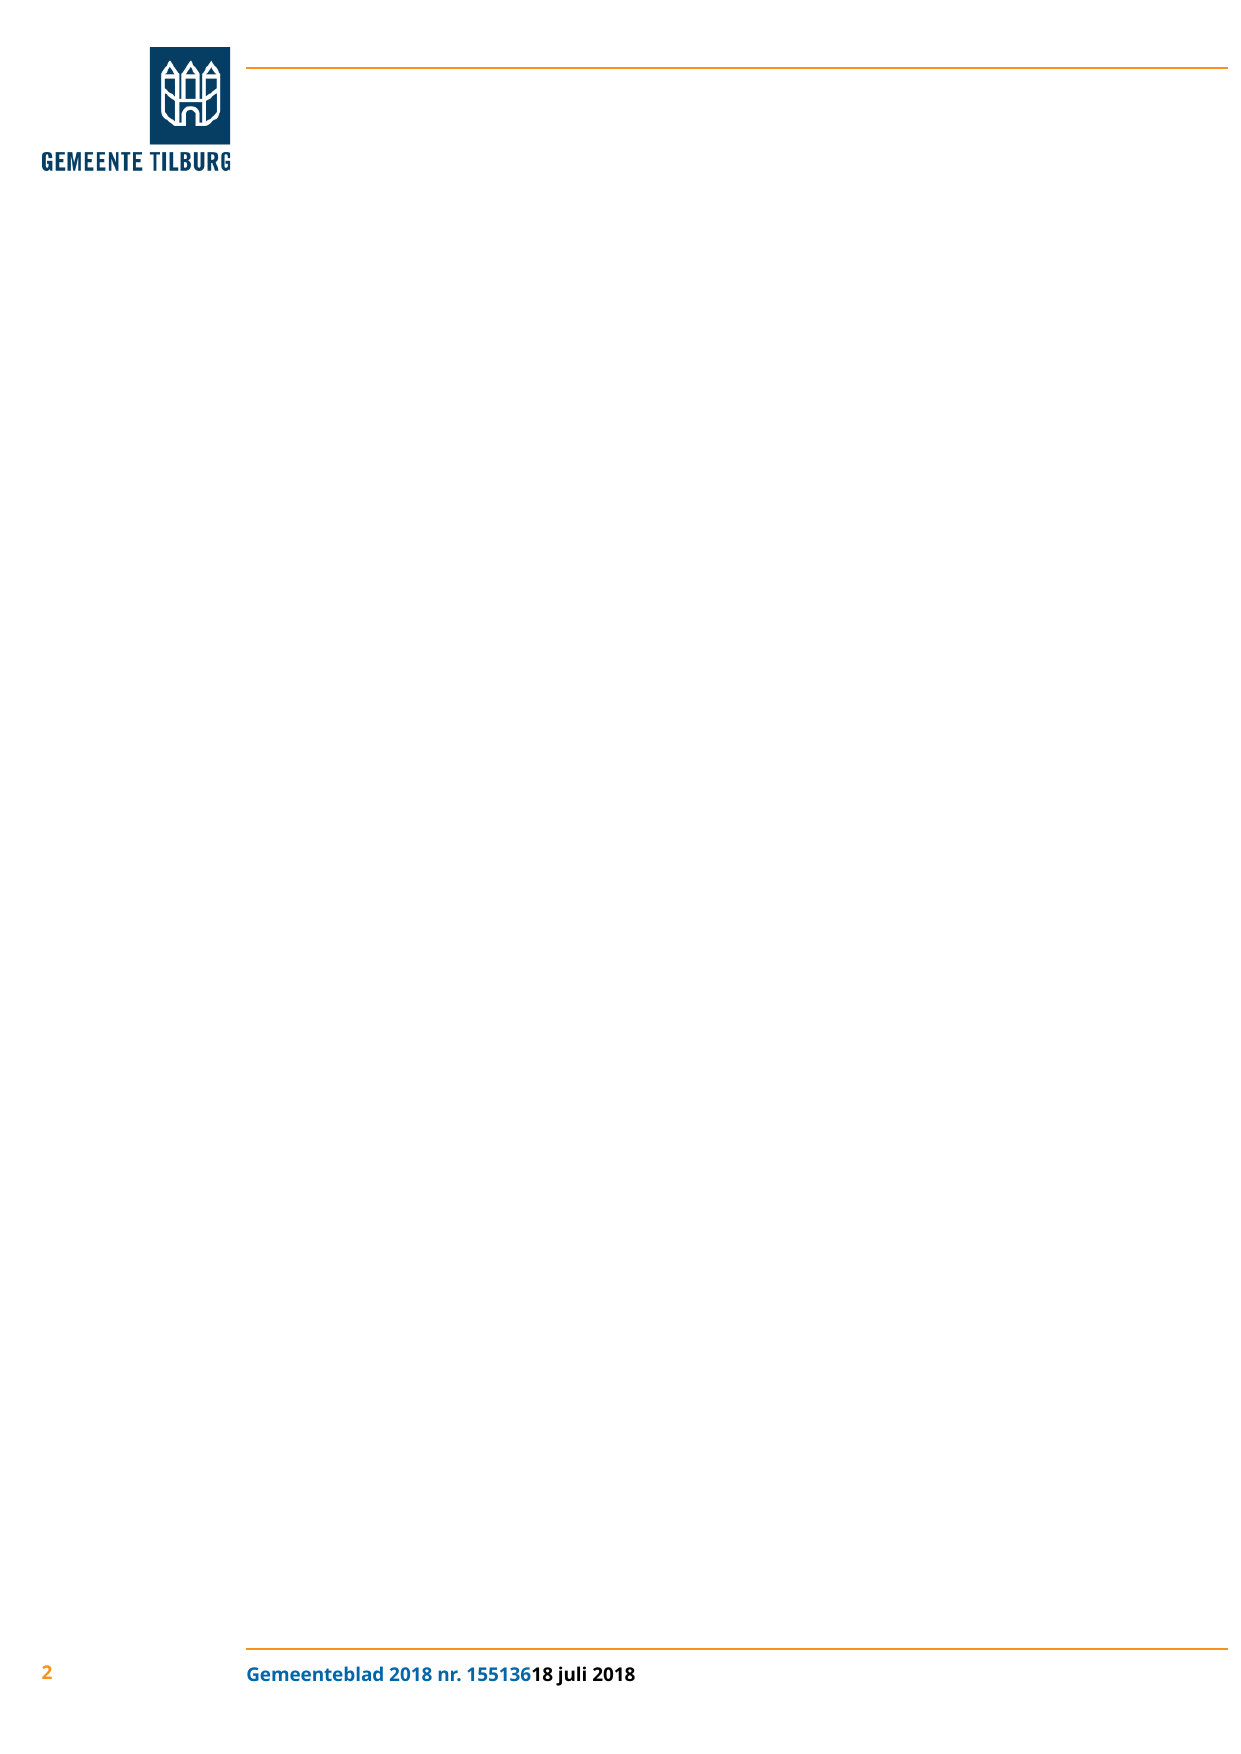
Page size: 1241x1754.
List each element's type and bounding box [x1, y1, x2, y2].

picture [41, 47, 231, 172]
